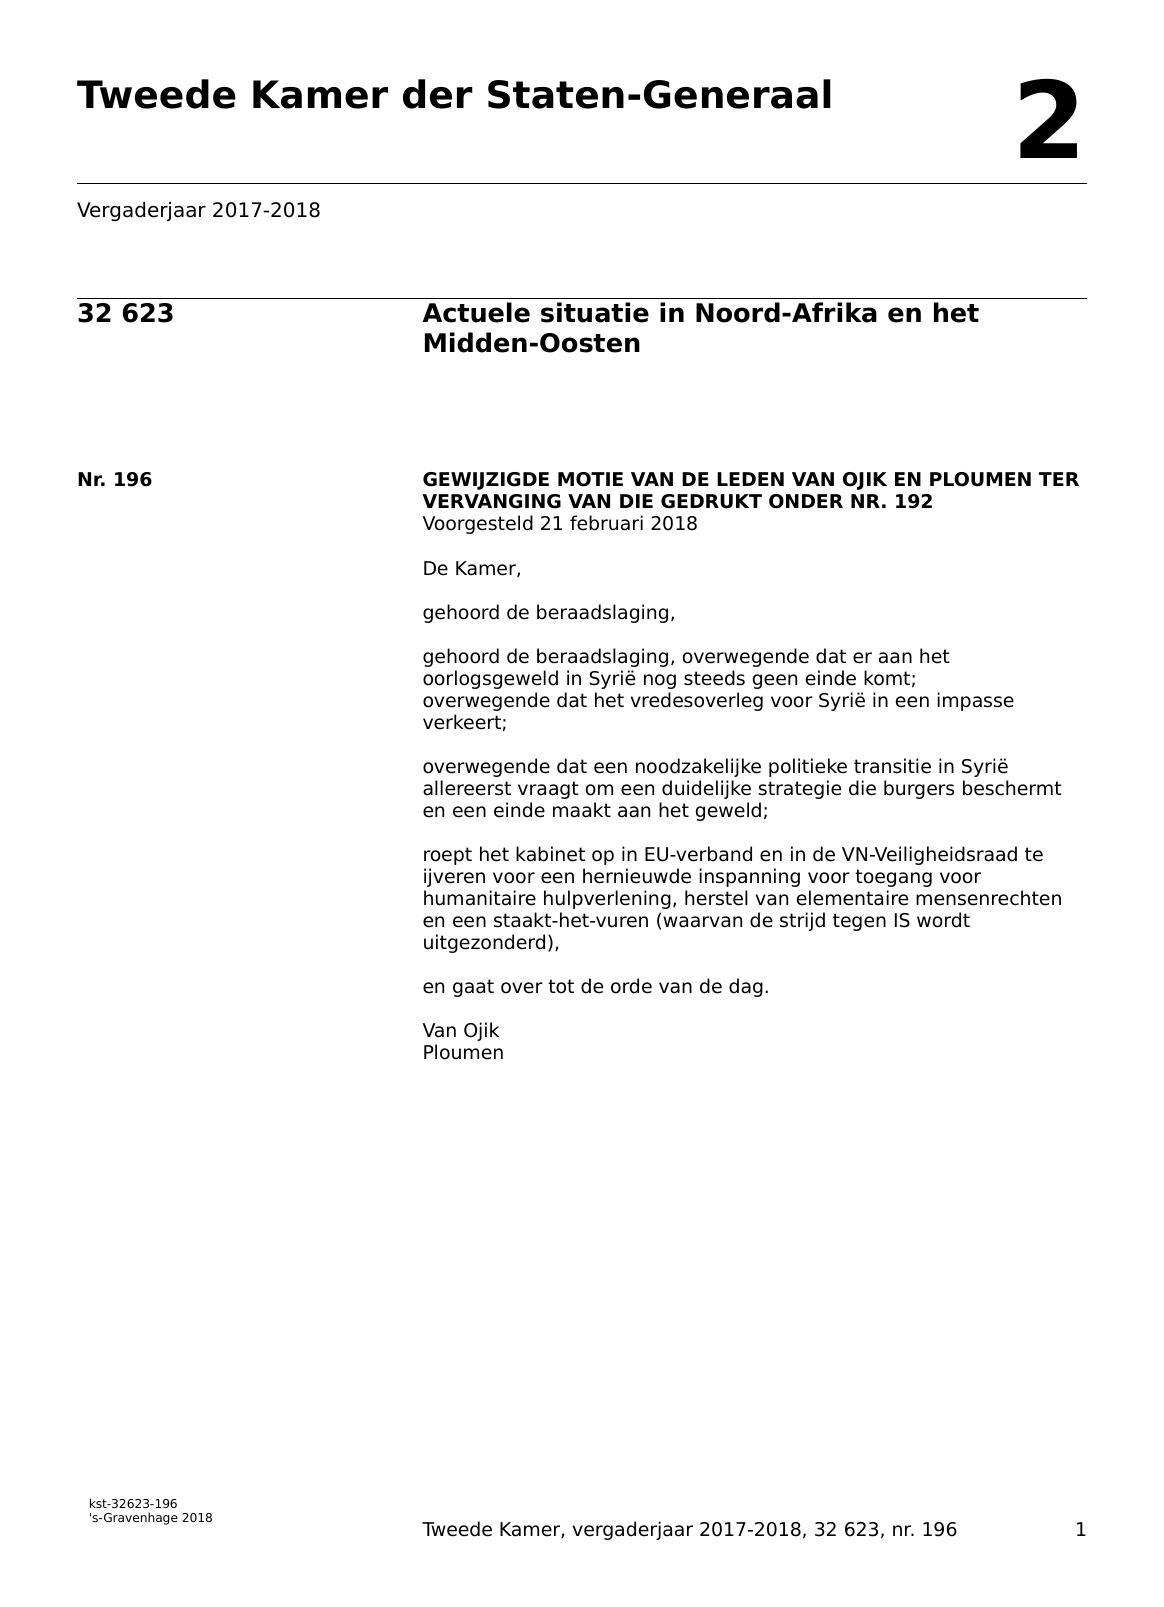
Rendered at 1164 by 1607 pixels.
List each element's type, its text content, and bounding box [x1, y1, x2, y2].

text De Kamer, [422, 557, 1087, 579]
table_header Tweede Kamer der Staten-Generaal [77, 59, 886, 183]
text roept het kabinet op in EU-verband en in de VN-Veiligheidsraad te ijveren voor een hernieuwde inspanning voor toegang voor humanitaire hulpverlening, herstel van elementaire mensenrechten en een staakt-het-vuren (waarvan de strijd tegen IS wordt uitgezonderd), [422, 844, 1087, 954]
text 's-Gravenhage 2018 [88, 1511, 323, 1525]
subtitle 32 623 Actuele situatie in Noord-Afrika en het Midden-Oosten [77, 299, 1087, 358]
text kst-32623-196 [88, 1497, 323, 1511]
text en gaat over tot de orde van de dag. [422, 976, 1087, 998]
text overwegende dat een noodzakelijke politieke transitie in Syrië allereerst vraagt om een duidelijke strategie die burgers beschermt en een einde maakt aan het geweld; [422, 756, 1087, 822]
text Van Ojik [422, 1020, 1087, 1042]
text Voorgesteld 21 februari 2018 [422, 513, 1087, 535]
subtitle Nr. 196 GEWIJZIGDE MOTIE VAN DE LEDEN VAN OJIK EN PLOUMEN TER VERVANGING VAN DIE GEDRUKT ONDER NR. 192 [77, 469, 1087, 513]
table_cell Vergaderjaar 2017-2018 [77, 184, 1087, 298]
text gehoord de beraadslaging, overwegende dat er aan het oorlogsgeweld in Syrië nog steeds geen einde komt; [422, 646, 1087, 690]
table_header 2 [886, 59, 1087, 183]
text overwegende dat het vredesoverleg voor Syrië in een impasse verkeert; [422, 690, 1087, 734]
text gehoord de beraadslaging, [422, 602, 1087, 624]
text Ploumen [422, 1042, 1087, 1064]
